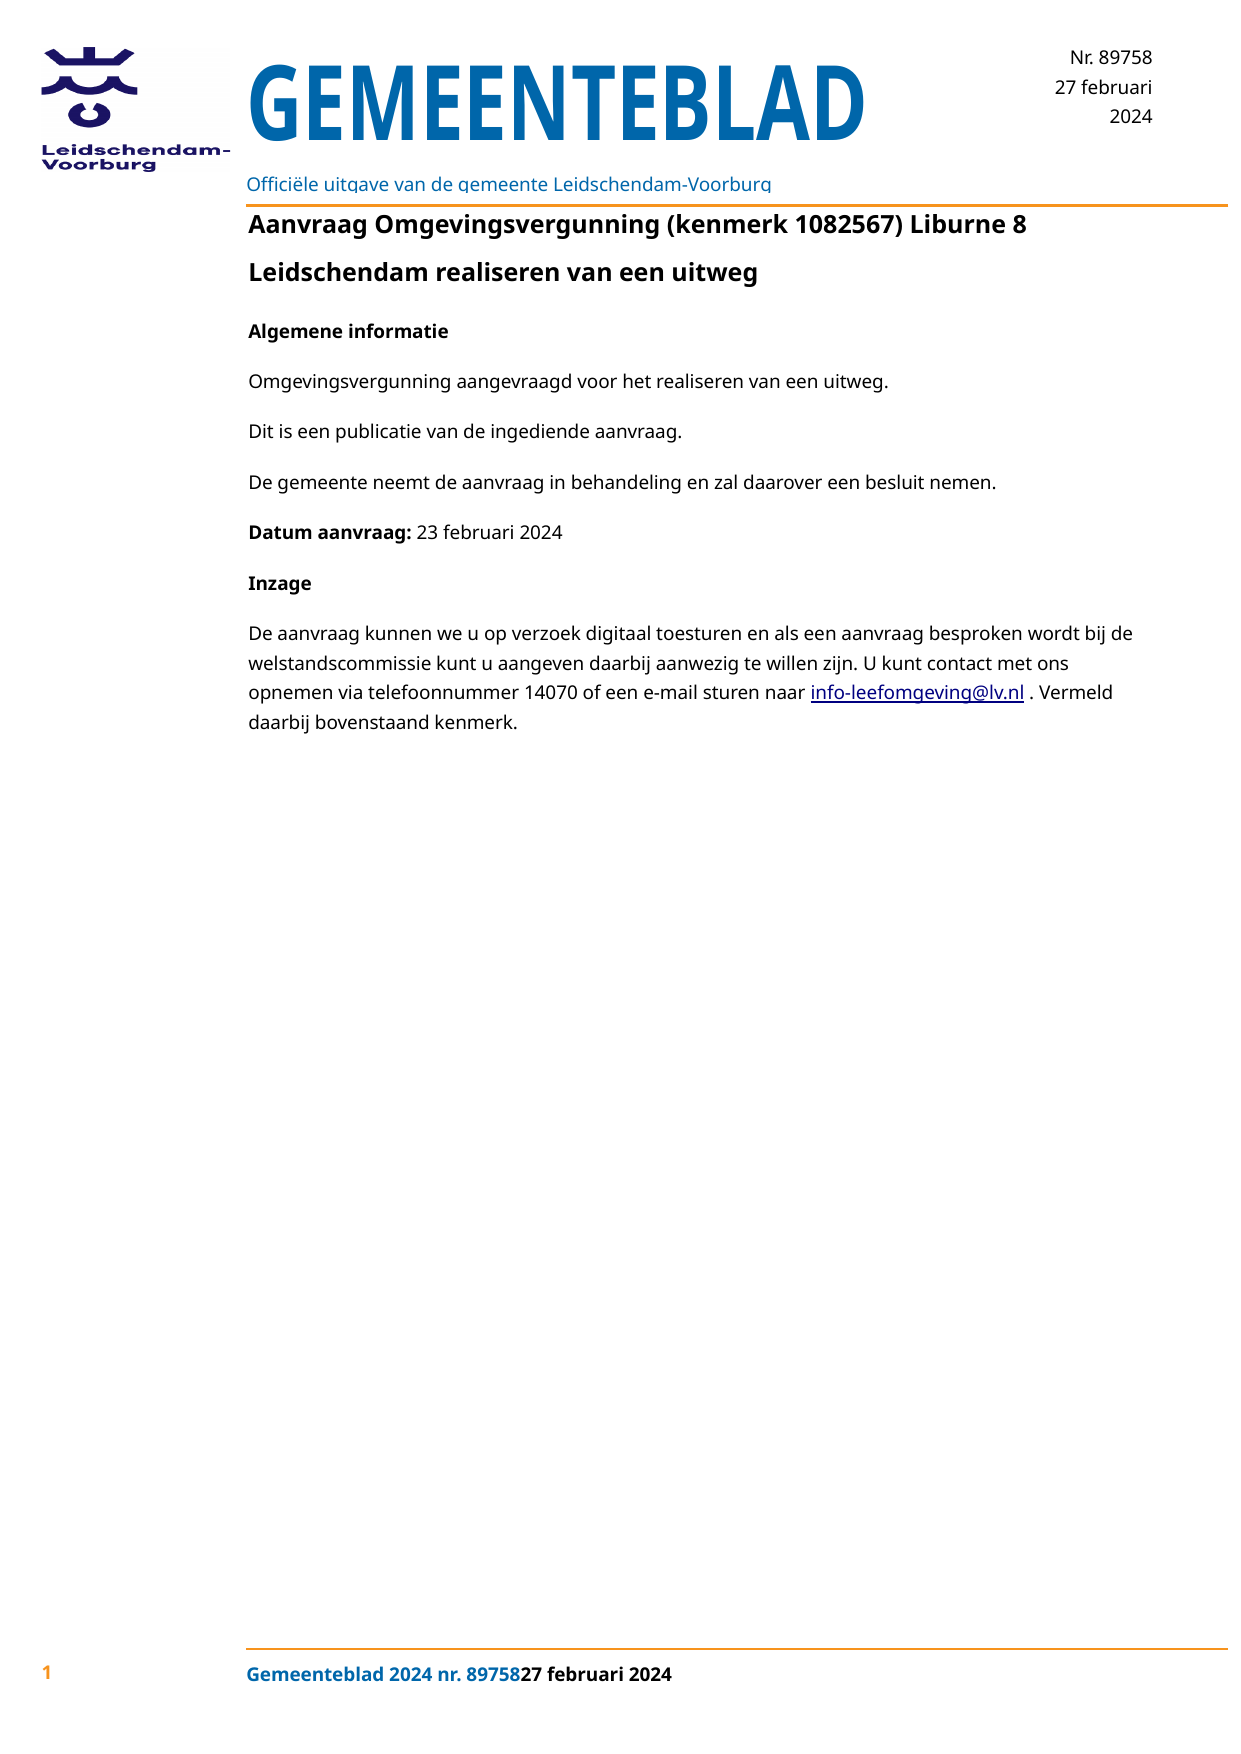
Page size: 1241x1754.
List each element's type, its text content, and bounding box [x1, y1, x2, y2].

text Dit is een publicatie van de ingediende aanvraag. [248, 419, 1152, 444]
text De aanvraag kunnen we u op verzoek digitaal toesturen en als een aanvraag besproken wordt bij de welstandscommissie kunt u aangeven daarbij aanwezig te willen zijn. U kunt contact met ons opnemen via telefoonnummer 14070 of een e-mail sturen naar info-leefomgeving@lv.nl . Vermeld daarbij bovenstaand kenmerk. [248, 620, 1152, 735]
text Aanvraag Omgevingsvergunning (kenmerk 1082567) Liburne 8 Leidschendam realiseren van een uitweg [248, 207, 1152, 288]
picture [41, 47, 231, 172]
text Algemene informatie [248, 318, 1152, 344]
text Datum aanvraag: 23 februari 2024 [248, 519, 1152, 545]
text De gemeente neemt de aanvraag in behandeling en zal daarover een besluit nemen. [248, 469, 1152, 495]
text Inzage [248, 570, 1152, 596]
text Omgevingsvergunning aangevraagd voor het realiseren van een uitweg. [248, 368, 1152, 394]
